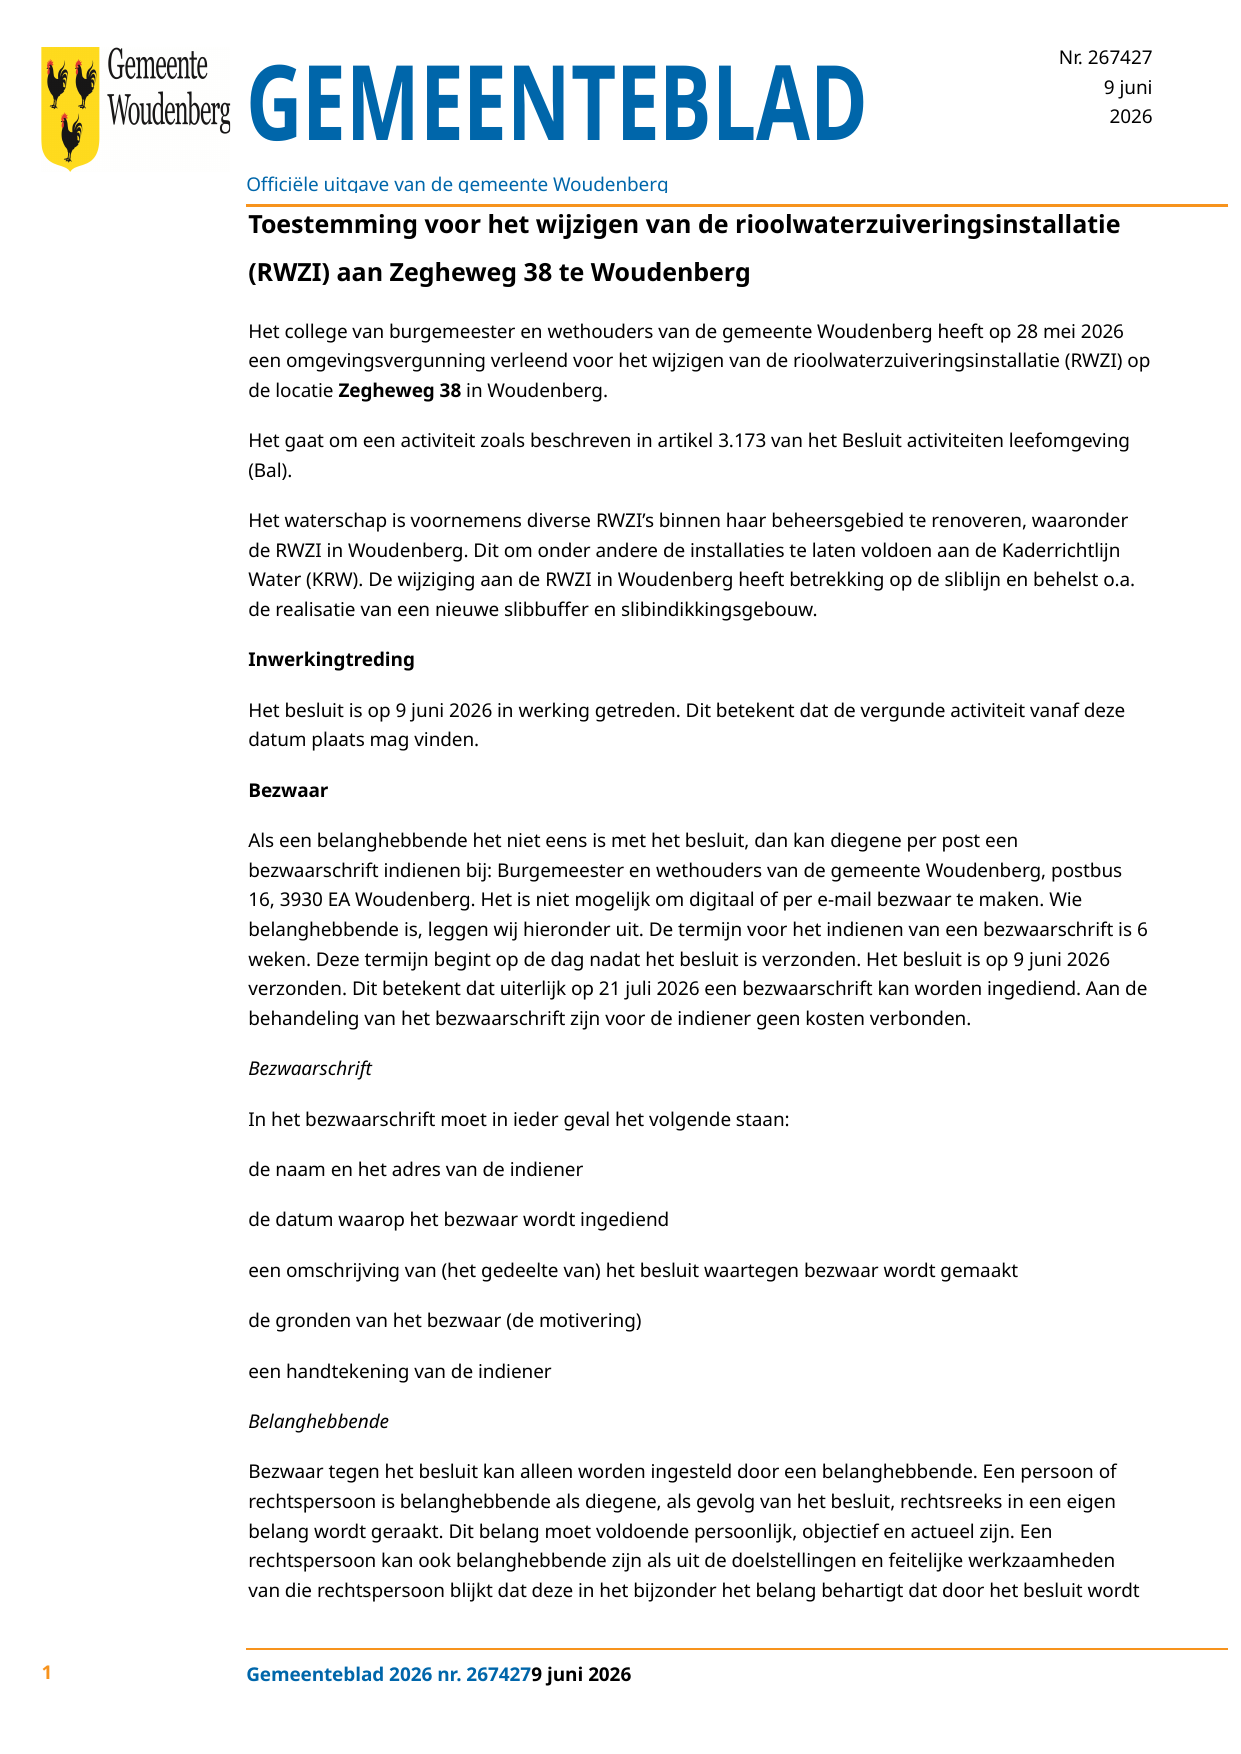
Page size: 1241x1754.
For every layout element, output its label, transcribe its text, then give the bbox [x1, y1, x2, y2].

text In het bezwaarschrift moet in ieder geval het volgende staan: [248, 1106, 1152, 1132]
text Bezwaarschrift [248, 1055, 1152, 1081]
picture [41, 47, 231, 172]
text de naam en het adres van de indiener [248, 1156, 1152, 1182]
text Het college van burgemeester en wethouders van de gemeente Woudenberg heeft op 28 mei 2026 een omgevingsvergunning verleend voor het wijzigen van de rioolwaterzuiveringsinstallatie (RWZI) op de locatie Zegheweg 38 in Woudenberg. [248, 318, 1152, 403]
text Toestemming voor het wijzigen van de rioolwaterzuiveringsinstallatie (RWZI) aan Zegheweg 38 te Woudenberg [248, 207, 1152, 288]
text een handtekening van de indiener [248, 1358, 1152, 1384]
text Bezwaar tegen het besluit kan alleen worden ingesteld door een belanghebbende. Een persoon of rechtspersoon is belanghebbende als diegene, als gevolg van het besluit, rechtsreeks in een eigen belang wordt geraakt. Dit belang moet voldoende persoonlijk, objectief en actueel zijn. Een rechtspersoon kan ook belanghebbende zijn als uit de doelstellingen en feitelijke werkzaamheden van die rechtspersoon blijkt dat deze in het bijzonder het belang behartigt dat door het besluit wordt [248, 1459, 1152, 1603]
text Als een belanghebbende het niet eens is met het besluit, dan kan diegene per post een bezwaarschrift indienen bij: Burgemeester en wethouders van de gemeente Woudenberg, postbus 16, 3930 EA Woudenberg. Het is niet mogelijk om digitaal of per e-mail bezwaar te maken. Wie belanghebbende is, leggen wij hieronder uit. De termijn voor het indienen van een bezwaarschrift is 6 weken. Deze termijn begint op de dag nadat het besluit is verzonden. Het besluit is op 9 juni 2026 verzonden. Dit betekent dat uiterlijk op 21 juli 2026 een bezwaarschrift kan worden ingediend. Aan de behandeling van het bezwaarschrift zijn voor de indiener geen kosten verbonden. [248, 827, 1152, 1031]
text Inwerkingtreding [248, 647, 1152, 672]
text Het gaat om een activiteit zoals beschreven in artikel 3.173 van het Besluit activiteiten leefomgeving (Bal). [248, 427, 1152, 483]
text Bezwaar [248, 777, 1152, 803]
text Het besluit is op 9 juni 2026 in werking getreden. Dit betekent dat de vergunde activiteit vanaf deze datum plaats mag vinden. [248, 697, 1152, 752]
text een omschrijving van (het gedeelte van) het besluit waartegen bezwaar wordt gemaakt [248, 1257, 1152, 1283]
text Het waterschap is voornemens diverse RWZI’s binnen haar beheersgebied te renoveren, waaronder de RWZI in Woudenberg. Dit om onder andere de installaties te laten voldoen aan de Kaderrichtlijn Water (KRW). De wijziging aan de RWZI in Woudenberg heeft betrekking op de sliblijn en behelst o.a. de realisatie van een nieuwe slibbuffer en slibindikkingsgebouw. [248, 507, 1152, 622]
text de datum waarop het bezwaar wordt ingediend [248, 1207, 1152, 1232]
text de gronden van het bezwaar (de motivering) [248, 1307, 1152, 1333]
text Belanghebbende [248, 1408, 1152, 1434]
